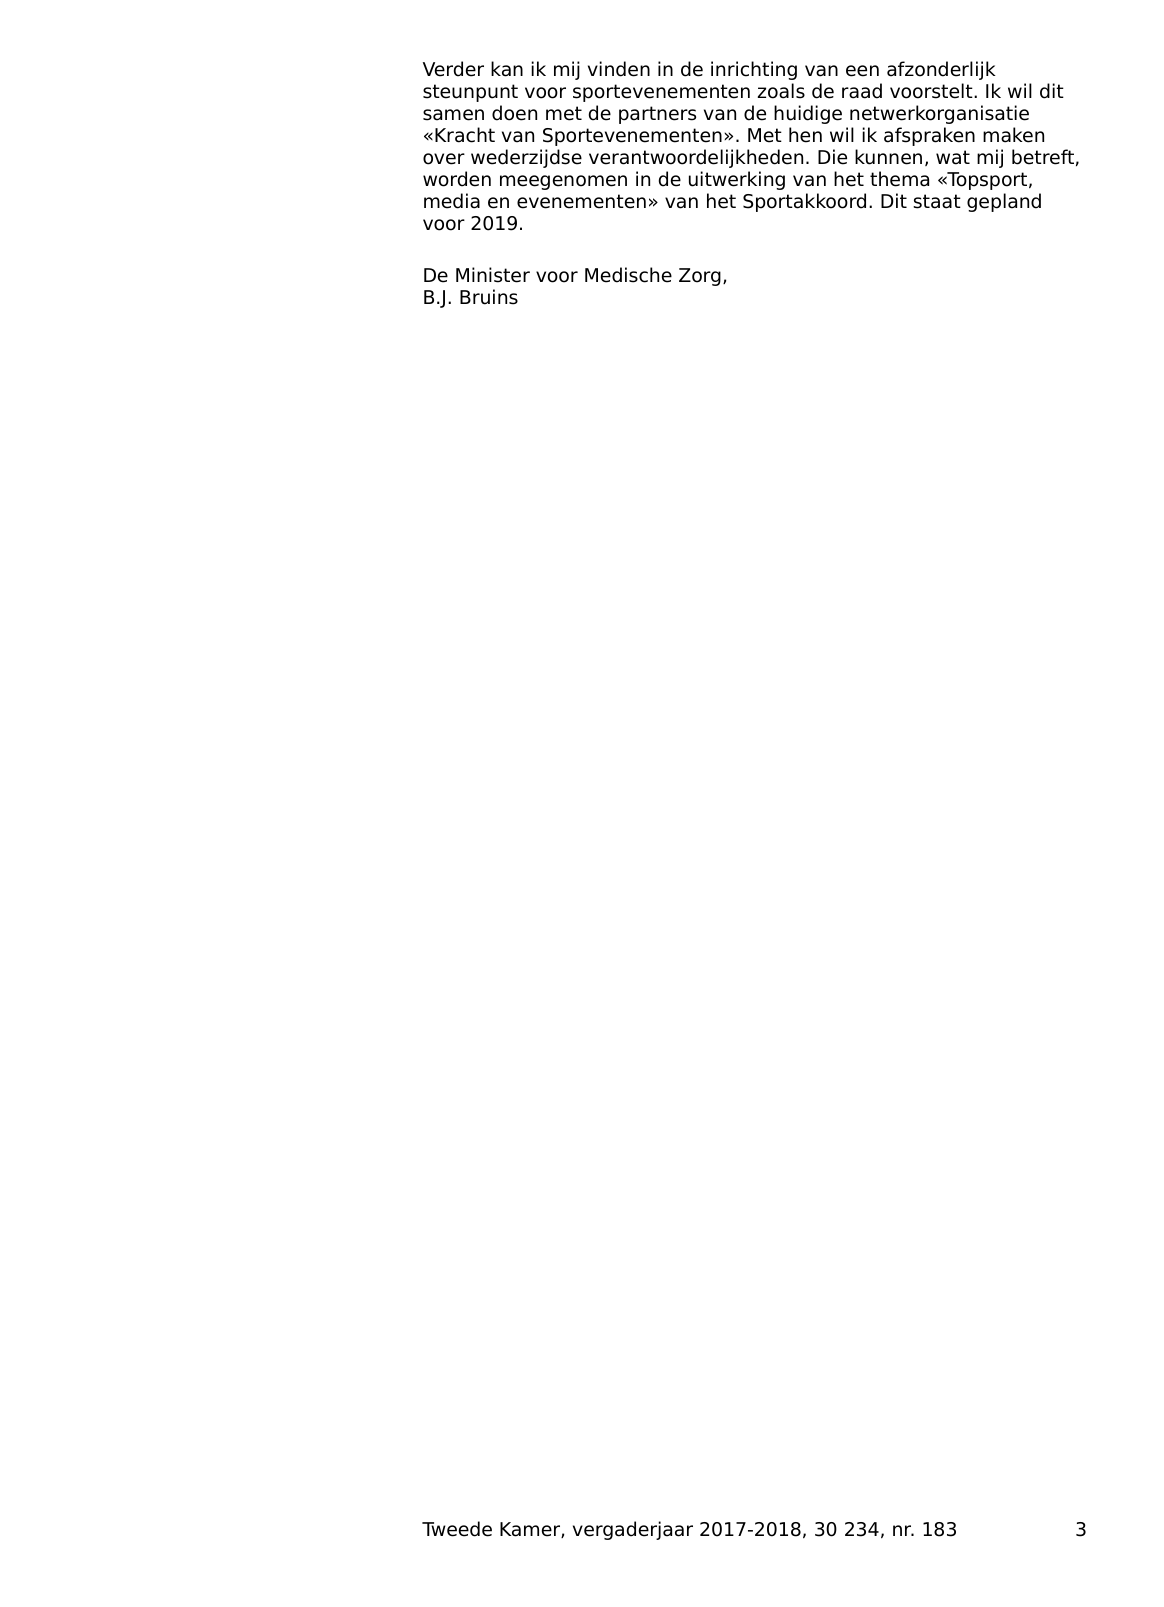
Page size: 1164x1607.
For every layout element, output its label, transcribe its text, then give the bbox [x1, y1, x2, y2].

text Verder kan ik mij vinden in de inrichting van een afzonderlijk steunpunt voor sportevenementen zoals de raad voorstelt. Ik wil dit samen doen met de partners van de huidige netwerkorganisatie «Kracht van Sportevenementen». Met hen wil ik afspraken maken over wederzijdse verantwoordelijkheden. Die kunnen, wat mij betreft, worden meegenomen in de uitwerking van het thema «Topsport, media en evenementen» van het Sportakkoord. Dit staat gepland voor 2019. [422, 59, 1087, 235]
text De Minister voor Medische Zorg, B.J. Bruins [422, 265, 1087, 309]
